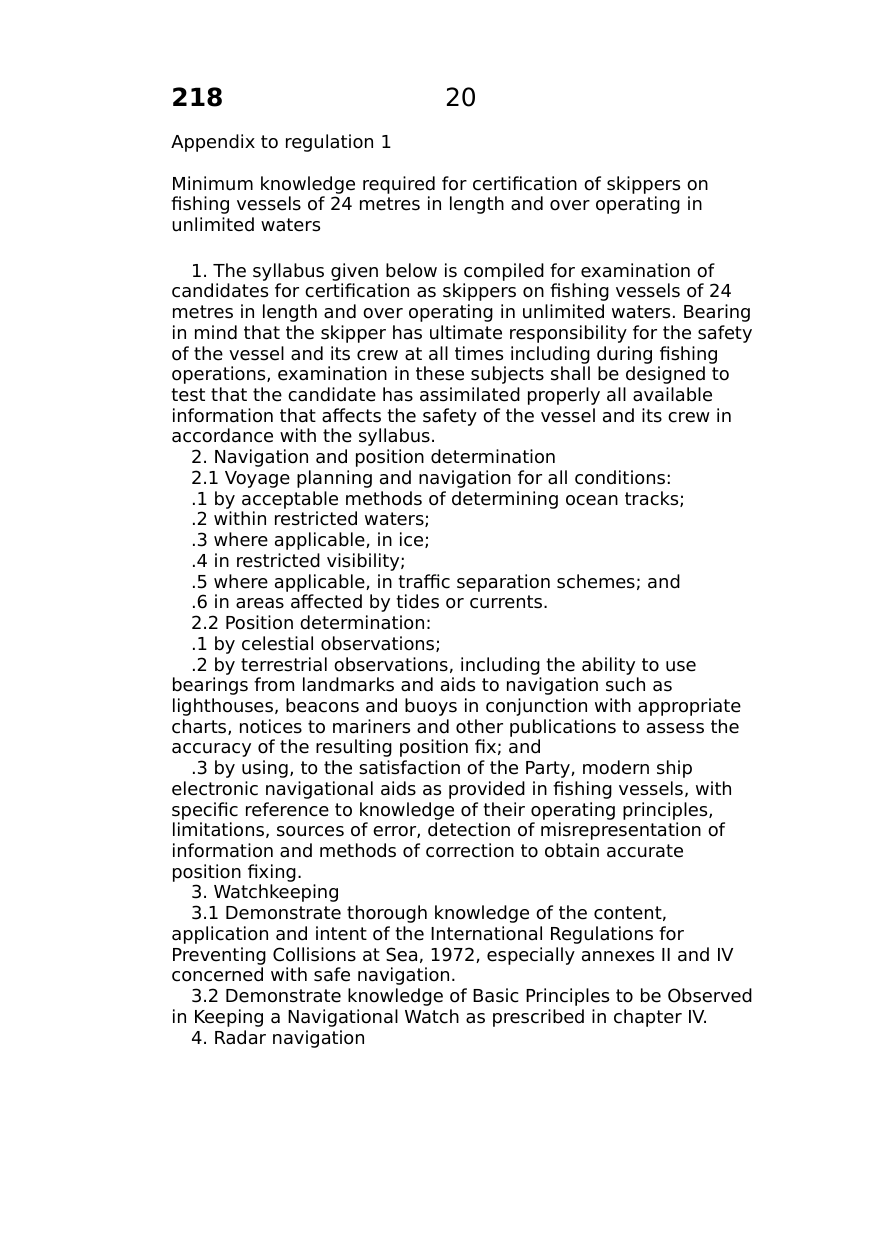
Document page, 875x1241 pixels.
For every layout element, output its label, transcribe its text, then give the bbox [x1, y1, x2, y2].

text .6 in areas affected by tides or currents. [171, 592, 756, 613]
text .1 by celestial observations; [171, 634, 756, 654]
text .2 within restricted waters; [171, 509, 756, 530]
text .2 by terrestrial observations, including the ability to use bearings from landmarks and aids to navigation such as lighthouses, beacons and buoys in conjunction with appropriate charts, notices to mariners and other publications to assess the accuracy of the resulting position fix; and [171, 654, 756, 758]
text 2. Navigation and position determination [171, 447, 756, 468]
text .4 in restricted visibility; [171, 551, 756, 571]
text 3. Watchkeeping [171, 882, 756, 903]
text 4. Radar navigation [171, 1027, 756, 1048]
text .3 by using, to the satisfaction of the Party, modern ship electronic navigational aids as provided in fishing vessels, with specific reference to knowledge of their operating principles, limitations, sources of error, detection of misrepresentation of information and methods of correction to obtain accurate position fixing. [171, 758, 756, 882]
text .3 where applicable, in ice; [171, 530, 756, 551]
text 1. The syllabus given below is compiled for examination of candidates for certification as skippers on fishing vessels of 24 metres in length and over operating in unlimited waters. Bearing in mind that the skipper has ultimate responsibility for the safety of the vessel and its crew at all times including during fishing operations, examination in these subjects shall be designed to test that the candidate has assimilated properly all available information that affects the safety of the vessel and its crew in accordance with the syllabus. [171, 261, 756, 447]
text .5 where applicable, in traffic separation schemes; and [171, 571, 756, 592]
text 2.1 Voyage planning and navigation for all conditions: [171, 468, 756, 488]
text 2.2 Position determination: [171, 613, 756, 634]
text 3.1 Demonstrate thorough knowledge of the content, application and intent of the International Regulations for Preventing Collisions at Sea, 1972, especially annexes II and IV concerned with safe navigation. [171, 903, 756, 986]
subtitle Appendix to regulation 1 Minimum knowledge required for certification of skippers on fishing vessels of 24 metres in length and over operating in unlimited waters [171, 132, 756, 236]
text 3.2 Demonstrate knowledge of Basic Principles to be Observed in Keeping a Navigational Watch as prescribed in chapter IV. [171, 986, 756, 1027]
text .1 by acceptable methods of determining ocean tracks; [171, 488, 756, 509]
